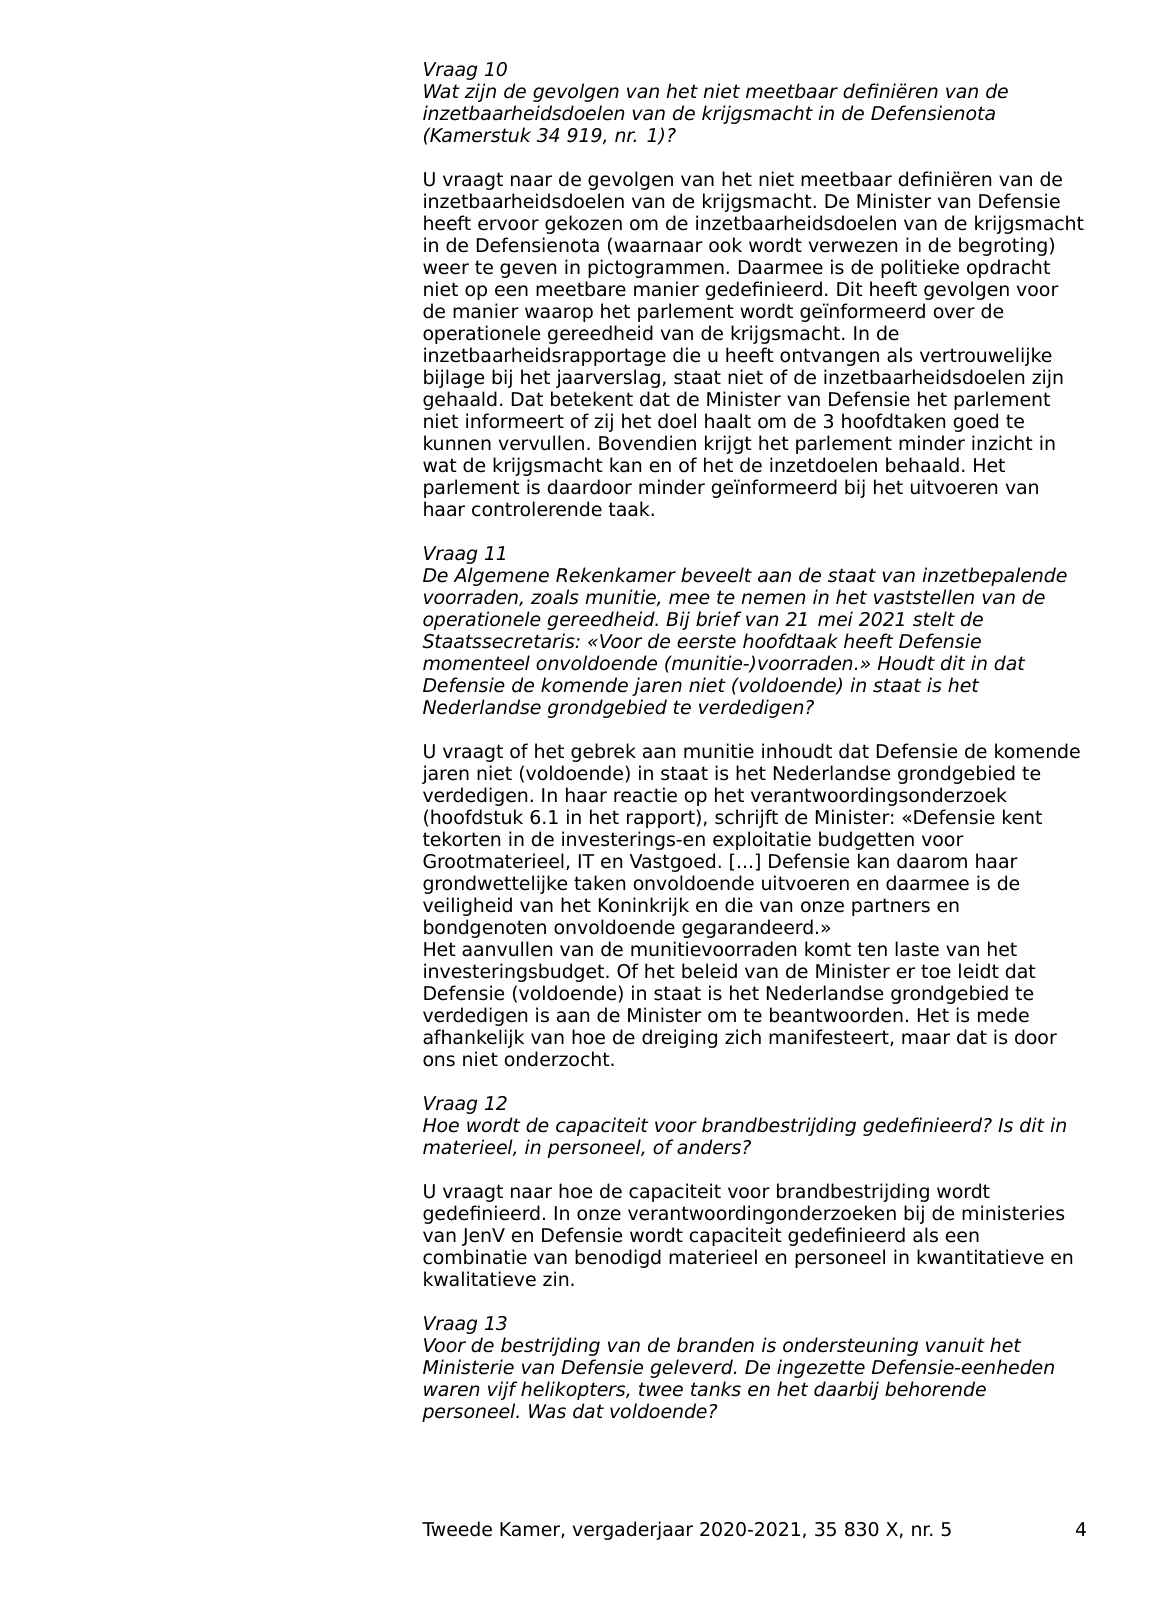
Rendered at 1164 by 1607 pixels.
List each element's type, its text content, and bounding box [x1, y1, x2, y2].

text Wat zijn de gevolgen van het niet meetbaar definiëren van de inzetbaarheidsdoelen van de krijgsmacht in de Defensienota (Kamerstuk 34 919, nr. 1)? [422, 81, 1087, 147]
text U vraagt naar hoe de capaciteit voor brandbestrijding wordt gedefinieerd. In onze verantwoordingonderzoeken bij de ministeries van JenV en Defensie wordt capaciteit gedefinieerd als een combinatie van benodigd materieel en personeel in kwantitatieve en kwalitatieve zin. [422, 1181, 1087, 1291]
text Vraag 11 [422, 543, 1087, 565]
text Vraag 10 [422, 59, 1087, 81]
text U vraagt naar de gevolgen van het niet meetbaar definiëren van de inzetbaarheidsdoelen van de krijgsmacht. De Minister van Defensie heeft ervoor gekozen om de inzetbaarheidsdoelen van de krijgsmacht in de Defensienota (waarnaar ook wordt verwezen in de begroting) weer te geven in pictogrammen. Daarmee is de politieke opdracht niet op een meetbare manier gedefinieerd. Dit heeft gevolgen voor de manier waarop het parlement wordt geïnformeerd over de operationele gereedheid van de krijgsmacht. In de inzetbaarheidsrapportage die u heeft ontvangen als vertrouwelijke bijlage bij het jaarverslag, staat niet of de inzetbaarheidsdoelen zijn gehaald. Dat betekent dat de Minister van Defensie het parlement niet informeert of zij het doel haalt om de 3 hoofdtaken goed te kunnen vervullen. Bovendien krijgt het parlement minder inzicht in wat de krijgsmacht kan en of het de inzetdoelen behaald. Het parlement is daardoor minder geïnformeerd bij het uitvoeren van haar controlerende taak. [422, 169, 1087, 521]
text U vraagt of het gebrek aan munitie inhoudt dat Defensie de komende jaren niet (voldoende) in staat is het Nederlandse grondgebied te verdedigen. In haar reactie op het verantwoordingsonderzoek (hoofdstuk 6.1 in het rapport), schrijft de Minister: «Defensie kent tekorten in de investerings-en exploitatie budgetten voor Grootmaterieel, IT en Vastgoed. [...] Defensie kan daarom haar grondwettelijke taken onvoldoende uitvoeren en daarmee is de veiligheid van het Koninkrijk en die van onze partners en bondgenoten onvoldoende gegarandeerd.» [422, 741, 1087, 939]
text Vraag 12 [422, 1093, 1087, 1115]
text Hoe wordt de capaciteit voor brandbestrijding gedefinieerd? Is dit in materieel, in personeel, of anders? [422, 1115, 1087, 1159]
text De Algemene Rekenkamer beveelt aan de staat van inzetbepalende voorraden, zoals munitie, mee te nemen in het vaststellen van de operationele gereedheid. Bij brief van 21 mei 2021 stelt de Staatssecretaris: «Voor de eerste hoofdtaak heeft Defensie momenteel onvoldoende (munitie-)voorraden.» Houdt dit in dat Defensie de komende jaren niet (voldoende) in staat is het Nederlandse grondgebied te verdedigen? [422, 565, 1087, 719]
text Voor de bestrijding van de branden is ondersteuning vanuit het Ministerie van Defensie geleverd. De ingezette Defensie-eenheden waren vijf helikopters, twee tanks en het daarbij behorende personeel. Was dat voldoende? [422, 1335, 1087, 1423]
text Het aanvullen van de munitievoorraden komt ten laste van het investeringsbudget. Of het beleid van de Minister er toe leidt dat Defensie (voldoende) in staat is het Nederlandse grondgebied te verdedigen is aan de Minister om te beantwoorden. Het is mede afhankelijk van hoe de dreiging zich manifesteert, maar dat is door ons niet onderzocht. [422, 939, 1087, 1071]
text Vraag 13 [422, 1313, 1087, 1335]
